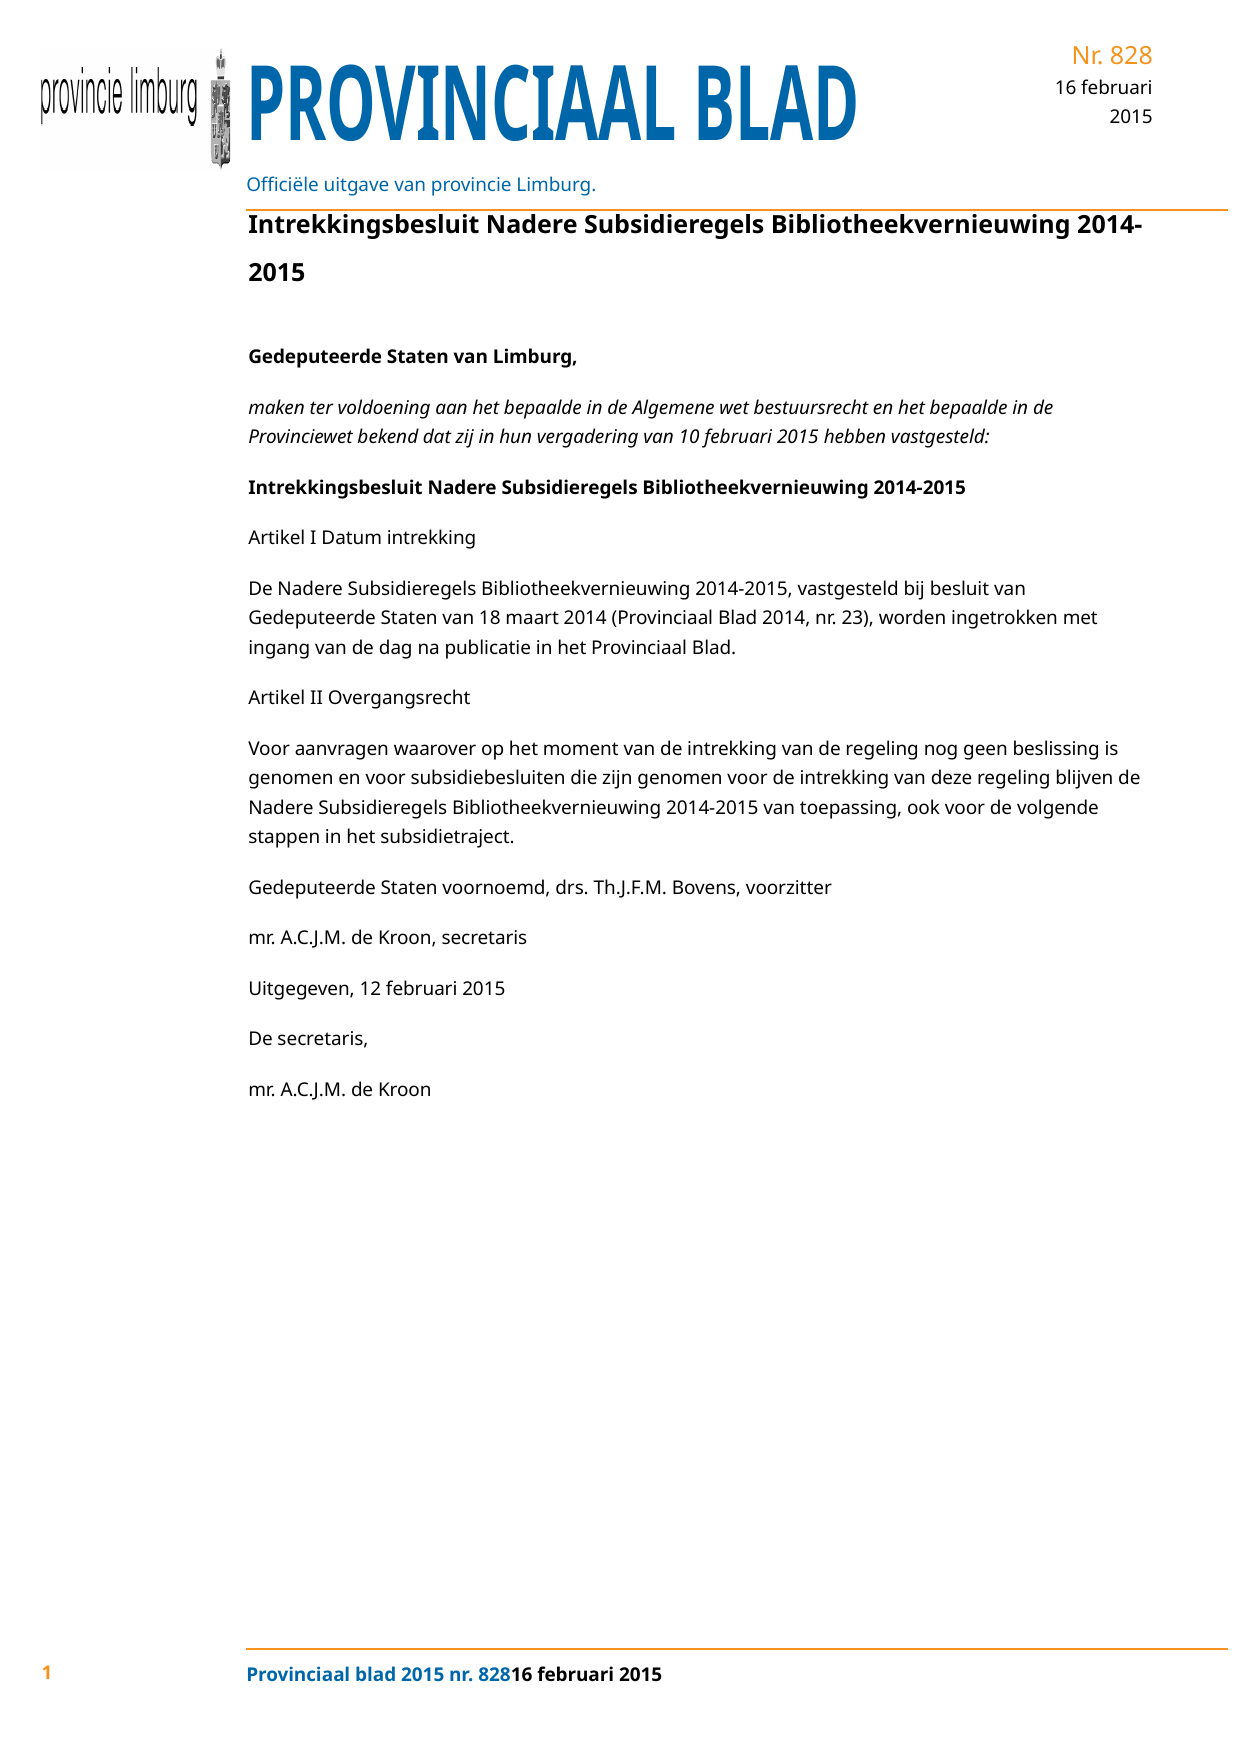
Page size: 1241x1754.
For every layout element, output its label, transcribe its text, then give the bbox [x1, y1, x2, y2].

text De secretaris, [248, 1025, 1152, 1051]
picture [41, 47, 231, 172]
text Intrekkingsbesluit Nadere Subsidieregels Bibliotheekvernieuwing 2014-2015 [248, 211, 1152, 288]
text mr. A.C.J.M. de Kroon [248, 1076, 1152, 1101]
text Gedeputeerde Staten van Limburg, [248, 344, 1152, 369]
text mr. A.C.J.M. de Kroon, secretaris [248, 924, 1152, 950]
text Intrekkingsbesluit Nadere Subsidieregels Bibliotheekvernieuwing 2014-2015 [248, 474, 1152, 500]
text maken ter voldoening aan het bepaalde in de Algemene wet bestuursrecht en het bepaalde in de Provinciewet bekend dat zij in hun vergadering van 10 februari 2015 hebben vastgesteld: [248, 394, 1152, 449]
text Artikel I Datum intrekking [248, 524, 1152, 550]
text De Nadere Subsidieregels Bibliotheekvernieuwing 2014-2015, vastgesteld bij besluit van Gedeputeerde Staten van 18 maart 2014 (Provinciaal Blad 2014, nr. 23), worden ingetrokken met ingang van de dag na publicatie in het Provinciaal Blad. [248, 575, 1152, 660]
text Uitgegeven, 12 februari 2015 [248, 975, 1152, 1001]
text Gedeputeerde Staten voornoemd, drs. Th.J.F.M. Bovens, voorzitter [248, 874, 1152, 900]
text Voor aanvragen waarover op het moment van de intrekking van de regeling nog geen beslissing is genomen en voor subsidiebesluiten die zijn genomen voor de intrekking van deze regeling blijven de Nadere Subsidieregels Bibliotheekvernieuwing 2014-2015 van toepassing, ook voor de volgende stappen in het subsidietraject. [248, 735, 1152, 849]
text Artikel II Overgangsrecht [248, 684, 1152, 710]
